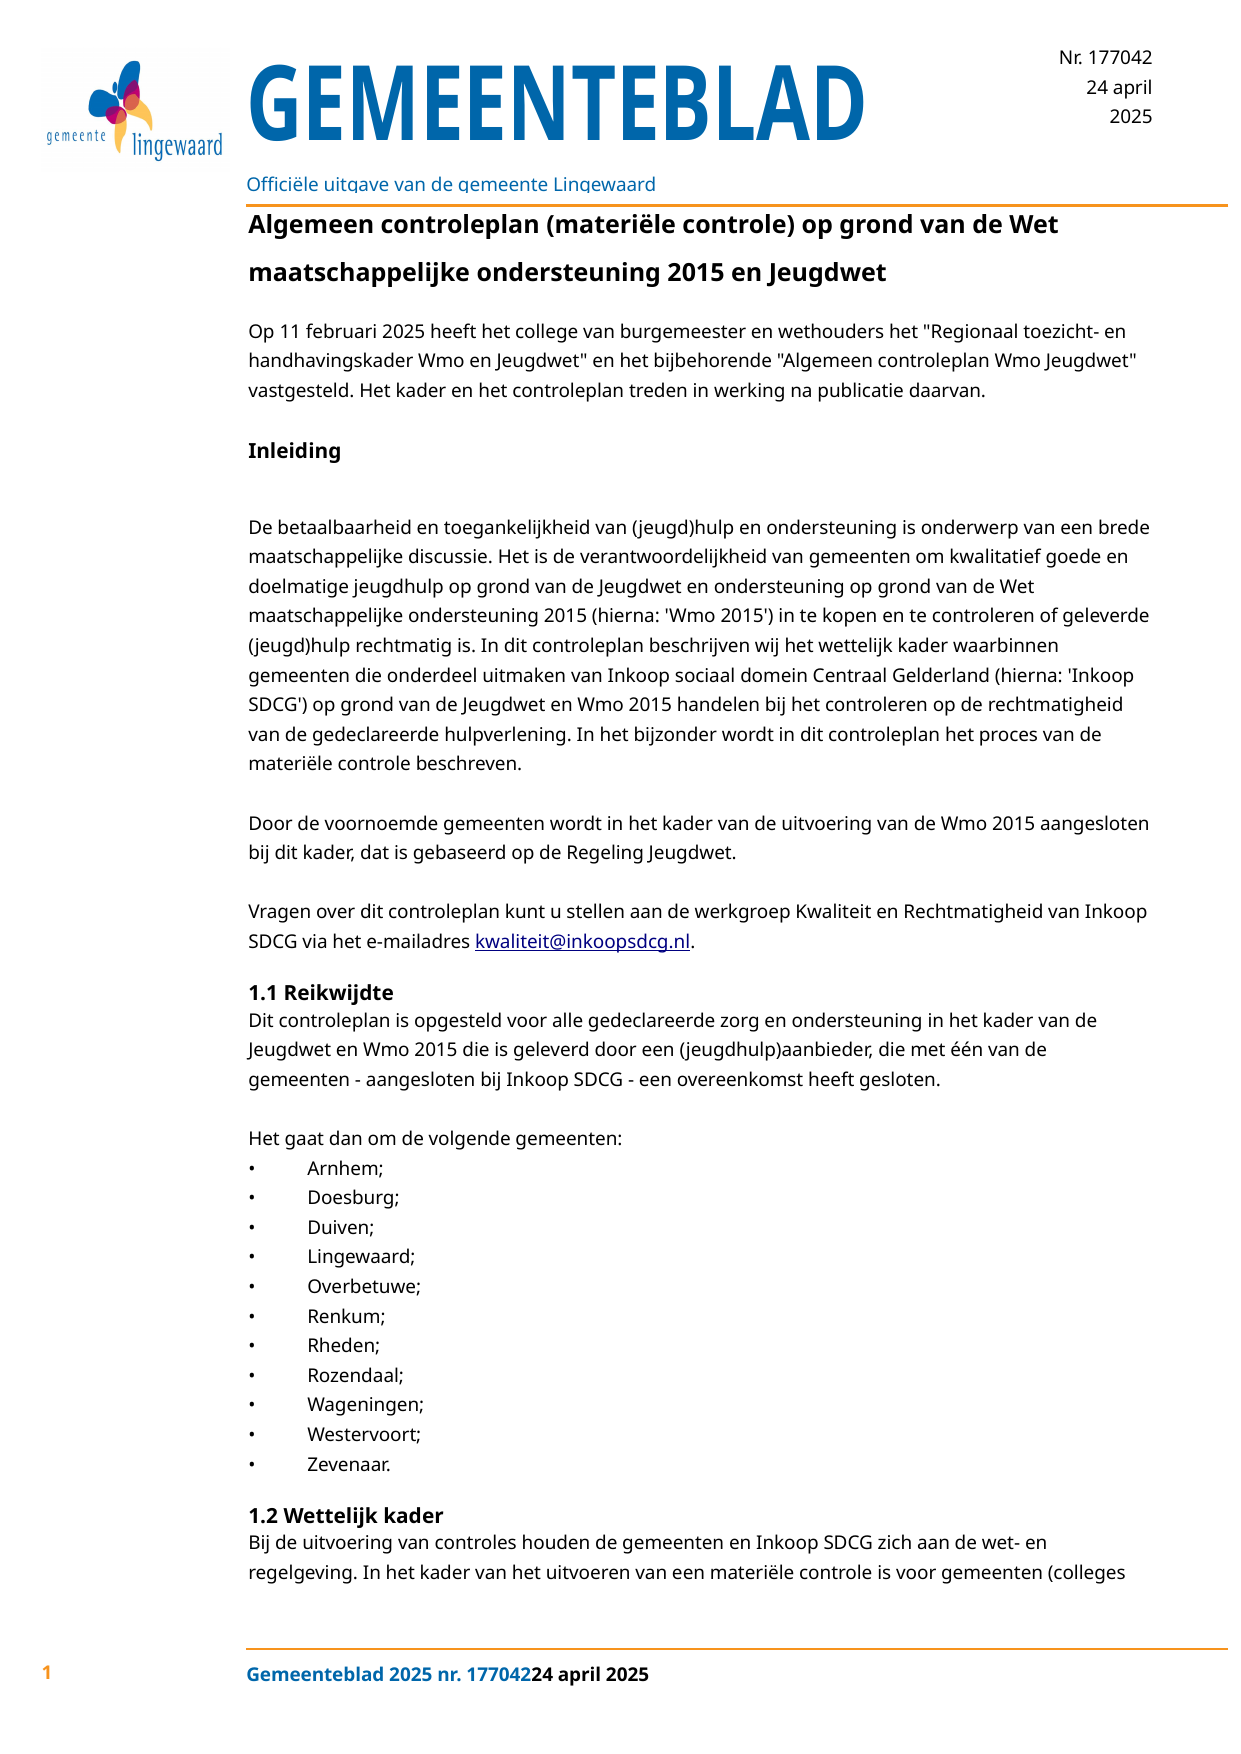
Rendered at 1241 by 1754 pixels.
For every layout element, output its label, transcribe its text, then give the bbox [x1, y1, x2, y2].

text Op 11 februari 2025 heeft het college van burgemeester en wethouders het "Regionaal toezicht- en handhavingskader Wmo en Jeugdwet" en het bijbehorende "Algemeen controleplan Wmo Jeugdwet" vastgesteld. Het kader en het controleplan treden in werking na publicatie daarvan. [248, 318, 1152, 403]
text Door de voornoemde gemeenten wordt in het kader van de uitvoering van de Wmo 2015 aangesloten bij dit kader, dat is gebaseerd op de Regeling Jeugdwet. [248, 810, 1152, 865]
text Bij de uitvoering van controles houden de gemeenten en Inkoop SDCG zich aan de wet- en regelgeving. In het kader van het uitvoeren van een materiële controle is voor gemeenten (colleges [248, 1529, 1152, 1585]
text 1.1 Reikwijdte [248, 978, 1152, 1007]
list Westervoort; [248, 1421, 1152, 1447]
list Renkum; [248, 1303, 1152, 1328]
text Het gaat dan om de volgende gemeenten: [248, 1125, 1152, 1151]
list Rheden; [248, 1332, 1152, 1358]
list Doesburg; [248, 1184, 1152, 1210]
list Overbetuwe; [248, 1273, 1152, 1299]
list Duiven; [248, 1214, 1152, 1240]
list Zevenaar. [248, 1451, 1152, 1476]
text Dit controleplan is opgesteld voor alle gedeclareerde zorg en ondersteuning in het kader van de Jeugdwet en Wmo 2015 die is geleverd door een (jeugdhulp)aanbieder, die met één van de gemeenten - aangesloten bij Inkoop SDCG - een overeenkomst heeft gesloten. [248, 1007, 1152, 1092]
picture [41, 47, 231, 172]
list Rozendaal; [248, 1362, 1152, 1388]
text Algemeen controleplan (materiële controle) op grond van de Wet maatschappelijke ondersteuning 2015 en Jeugdwet [248, 207, 1152, 288]
list Wageningen; [248, 1392, 1152, 1417]
text Vragen over dit controleplan kunt u stellen aan de werkgroep Kwaliteit en Rechtmatigheid van Inkoop SDCG via het e-mailadres kwaliteit@inkoopsdcg.nl. [248, 898, 1152, 954]
text 1.2 Wettelijk kader [248, 1501, 1152, 1529]
list Arnhem; [248, 1155, 1152, 1181]
text Inleiding [248, 436, 1152, 465]
text De betaalbaarheid en toegankelijkheid van (jeugd)hulp en ondersteuning is onderwerp van een brede maatschappelijke discussie. Het is de verantwoordelijkheid van gemeenten om kwalitatief goede en doelmatige jeugdhulp op grond van de Jeugdwet en ondersteuning op grond van de Wet maatschappelijke ondersteuning 2015 (hierna: 'Wmo 2015') in te kopen en te controleren of geleverde (jeugd)hulp rechtmatig is. In dit controleplan beschrijven wij het wettelijk kader waarbinnen gemeenten die onderdeel uitmaken van Inkoop sociaal domein Centraal Gelderland (hierna: 'Inkoop SDCG') op grond van de Jeugdwet en Wmo 2015 handelen bij het controleren op de rechtmatigheid van de gedeclareerde hulpverlening. In het bijzonder wordt in dit controleplan het proces van de materiële controle beschreven. [248, 514, 1152, 776]
list Lingewaard; [248, 1244, 1152, 1269]
